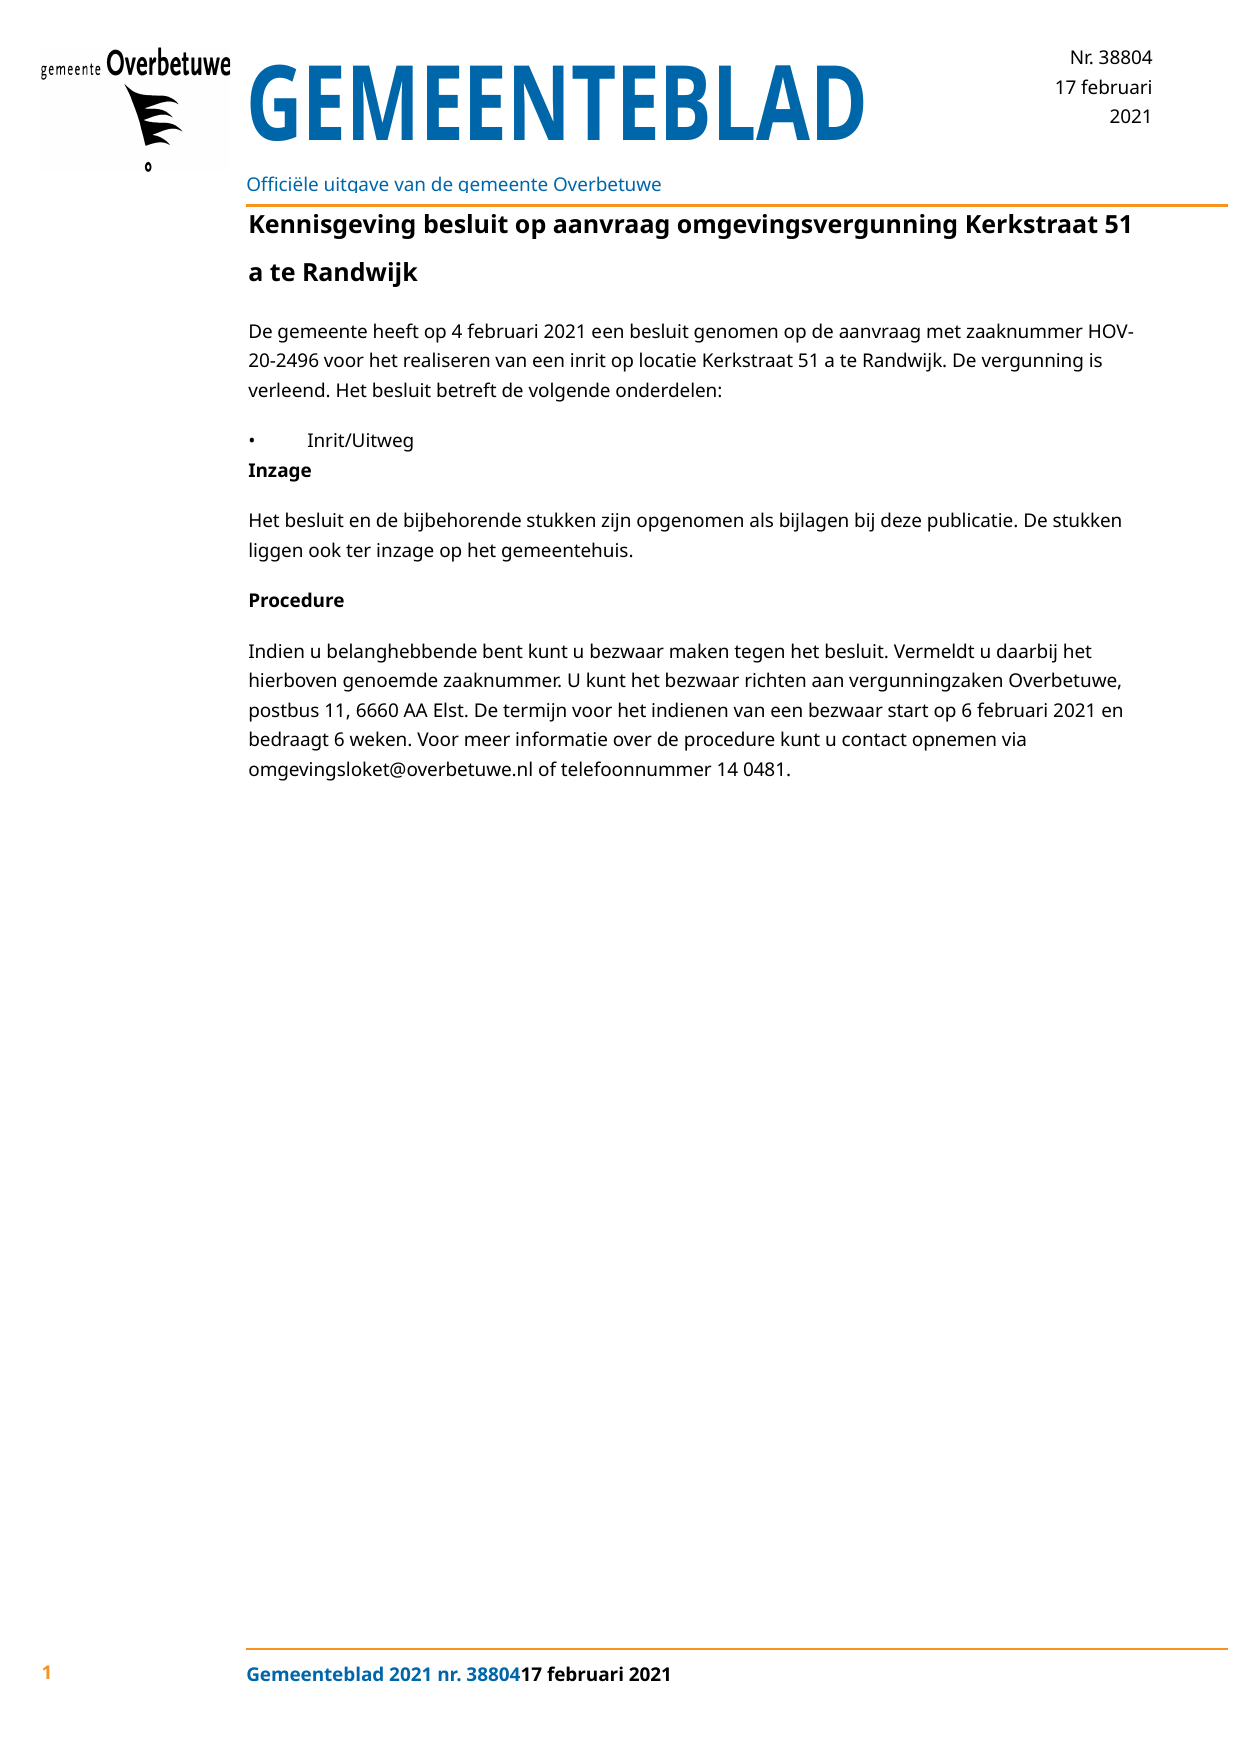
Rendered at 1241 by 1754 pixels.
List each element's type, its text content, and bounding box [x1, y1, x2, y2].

picture [41, 47, 231, 172]
text Procedure [248, 587, 1152, 613]
text Kennisgeving besluit op aanvraag omgevingsvergunning Kerkstraat 51 a te Randwijk [248, 207, 1152, 288]
text Indien u belanghebbende bent kunt u bezwaar maken tegen het besluit. Vermeldt u daarbij het hierboven genoemde zaaknummer. U kunt het bezwaar richten aan vergunningzaken Overbetuwe, postbus 11, 6660 AA Elst. De termijn voor het indienen van een bezwaar start op 6 februari 2021 en bedraagt 6 weken. Voor meer informatie over de procedure kunt u contact opnemen via omgevingsloket@overbetuwe.nl of telefoonnummer 14 0481. [248, 638, 1152, 782]
text De gemeente heeft op 4 februari 2021 een besluit genomen op de aanvraag met zaaknummer HOV-20-2496 voor het realiseren van een inrit op locatie Kerkstraat 51 a te Randwijk. De vergunning is verleend. Het besluit betreft de volgende onderdelen: [248, 318, 1152, 403]
list Inrit/Uitweg [248, 427, 1152, 453]
text Het besluit en de bijbehorende stukken zijn opgenomen als bijlagen bij deze publicatie. De stukken liggen ook ter inzage op het gemeentehuis. [248, 507, 1152, 563]
text Inzage [248, 457, 1152, 483]
